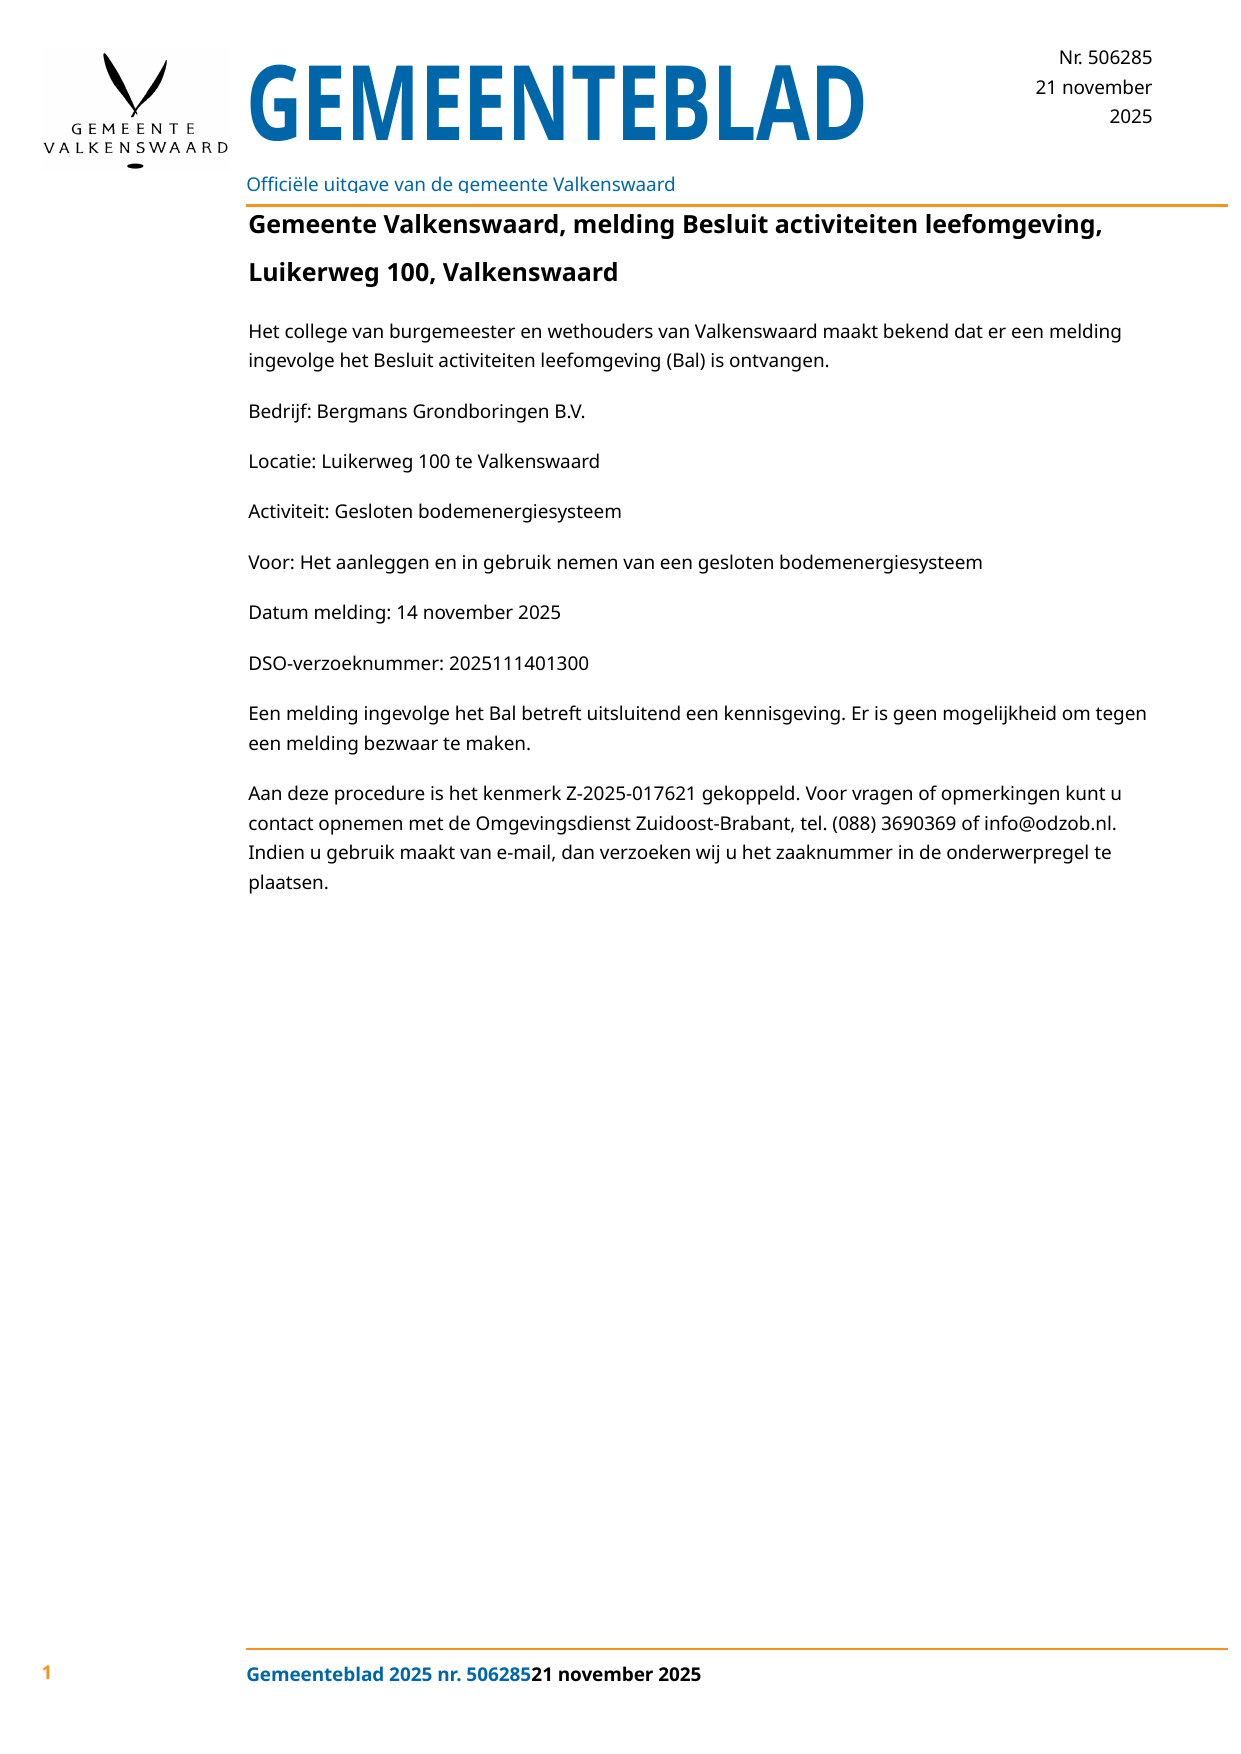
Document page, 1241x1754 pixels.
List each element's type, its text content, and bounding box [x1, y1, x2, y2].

text Een melding ingevolge het Bal betreft uitsluitend een kennisgeving. Er is geen mogelijkheid om tegen een melding bezwaar te maken. [248, 700, 1152, 756]
picture [41, 47, 231, 172]
text Bedrijf: Bergmans Grondboringen B.V. [248, 398, 1152, 424]
text Gemeente Valkenswaard, melding Besluit activiteiten leefomgeving, Luikerweg 100, Valkenswaard [248, 207, 1152, 288]
text Voor: Het aanleggen en in gebruik nemen van een gesloten bodemenergiesysteem [248, 549, 1152, 575]
text Activiteit: Gesloten bodemenergiesysteem [248, 499, 1152, 524]
text Locatie: Luikerweg 100 te Valkenswaard [248, 448, 1152, 474]
text Het college van burgemeester en wethouders van Valkenswaard maakt bekend dat er een melding ingevolge het Besluit activiteiten leefomgeving (Bal) is ontvangen. [248, 318, 1152, 373]
text DSO-verzoeknummer: 2025111401300 [248, 650, 1152, 676]
text Aan deze procedure is het kenmerk Z-2025-017621 gekoppeld. Voor vragen of opmerkingen kunt u contact opnemen met de Omgevingsdienst Zuidoost-Brabant, tel. (088) 3690369 of info@odzob.nl. Indien u gebruik maakt van e-mail, dan verzoeken wij u het zaaknummer in de onderwerpregel te plaatsen. [248, 780, 1152, 895]
text Datum melding: 14 november 2025 [248, 599, 1152, 625]
